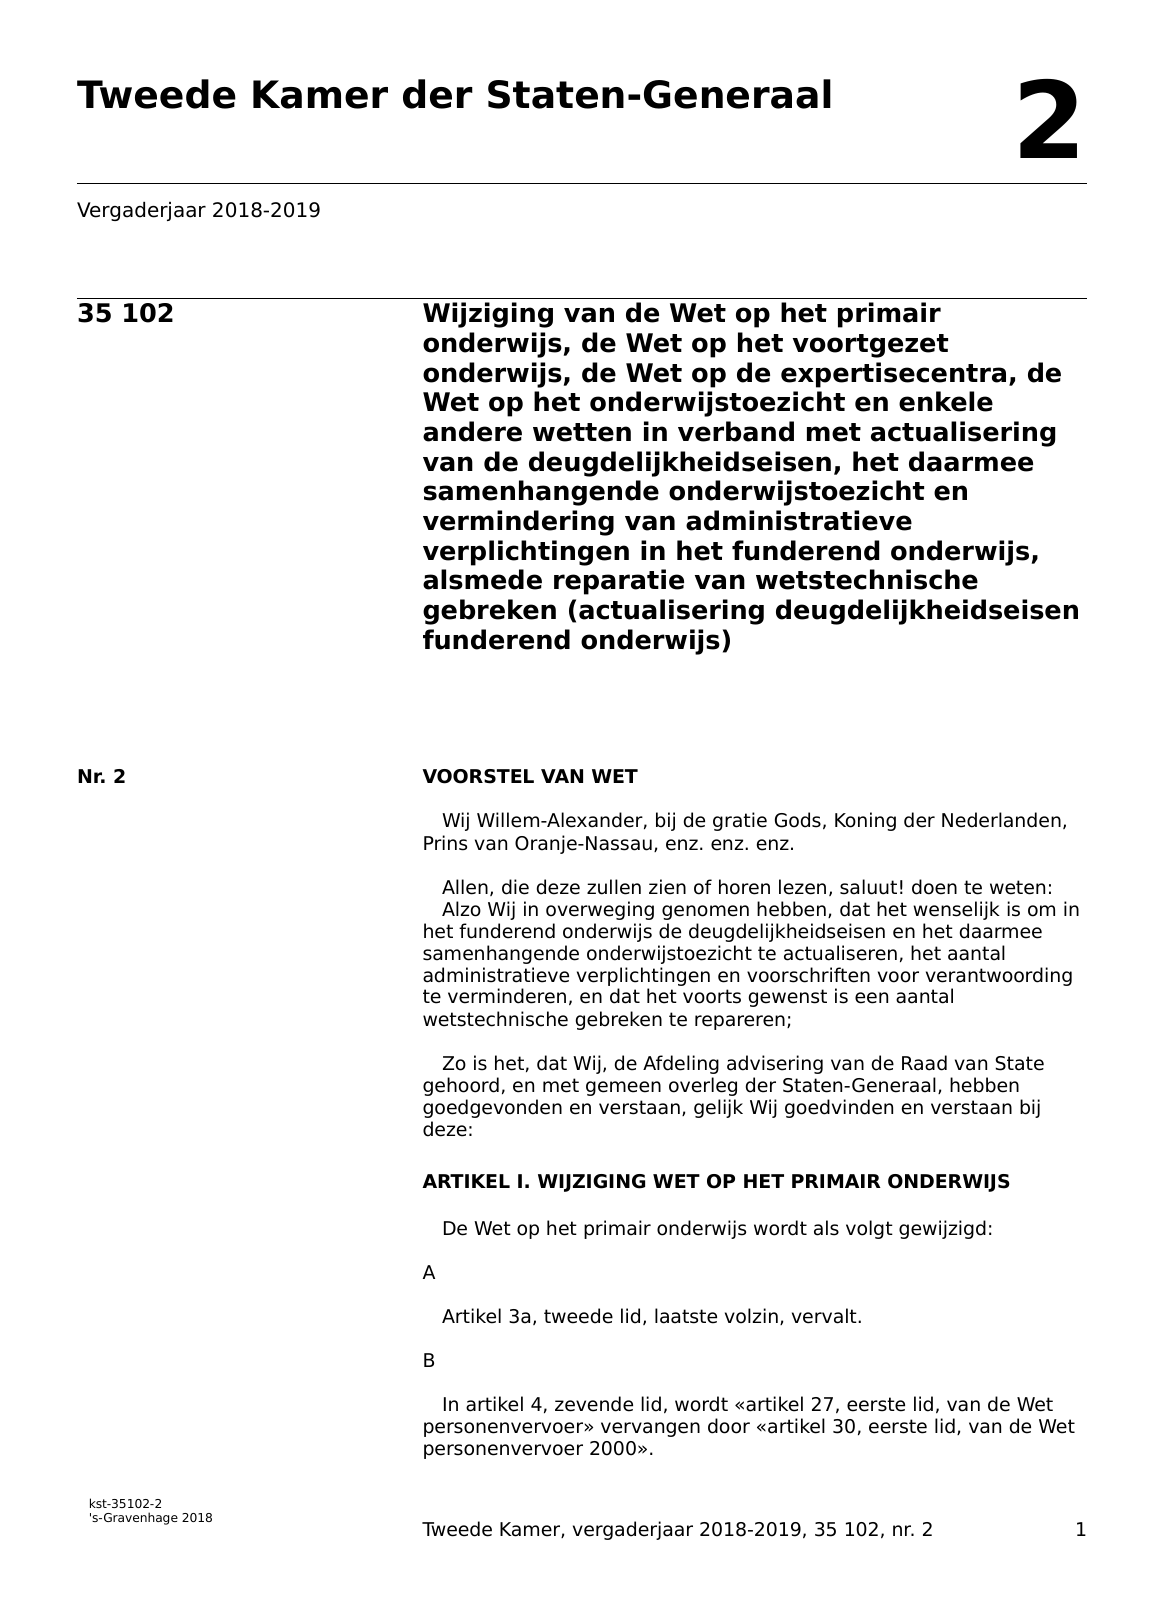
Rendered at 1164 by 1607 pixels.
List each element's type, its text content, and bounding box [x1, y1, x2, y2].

text Allen, die deze zullen zien of horen lezen, saluut! doen te weten: [422, 877, 1087, 898]
text In artikel 4, zevende lid, wordt «artikel 27, eerste lid, van de Wet personenvervoer» vervangen door «artikel 30, eerste lid, van de Wet personenvervoer 2000». [422, 1394, 1087, 1460]
text 's-Gravenhage 2018 [88, 1511, 323, 1525]
table_header 2 [886, 59, 1087, 183]
text A [422, 1262, 1087, 1284]
text De Wet op het primair onderwijs wordt als volgt gewijzigd: [422, 1217, 1087, 1239]
table_header Tweede Kamer der Staten-Generaal [77, 59, 886, 183]
subtitle ARTIKEL I. WIJZIGING WET OP HET PRIMAIR ONDERWIJS [422, 1171, 1087, 1192]
text B [422, 1350, 1087, 1372]
subtitle Nr. 2 VOORSTEL VAN WET [77, 766, 1087, 788]
text kst-35102-2 [88, 1497, 323, 1511]
text Wij Willem-Alexander, bij de gratie Gods, Koning der Nederlanden, Prins van Oranje-Nassau, enz. enz. enz. [422, 810, 1087, 854]
text Zo is het, dat Wij, de Afdeling advisering van de Raad van State gehoord, en met gemeen overleg der Staten-Generaal, hebben goedgevonden en verstaan, gelijk Wij goedvinden en verstaan bij deze: [422, 1053, 1087, 1141]
subtitle 35 102 Wijziging van de Wet op het primair onderwijs, de Wet op het voortgezet onderwijs, de Wet op de expertisecentra, de Wet op het onderwijstoezicht en enkele andere wetten in verband met actualisering van de deugdelijkheidseisen, het daarmee samenhangende onderwijstoezicht en vermindering van administratieve verplichtingen in het funderend onderwijs, alsmede reparatie van wetstechnische gebreken (actualisering deugdelijkheidseisen funderend onderwijs) [77, 299, 1087, 655]
text Artikel 3a, tweede lid, laatste volzin, vervalt. [422, 1306, 1087, 1328]
text Alzo Wij in overweging genomen hebben, dat het wenselijk is om in het funderend onderwijs de deugdelijkheidseisen en het daarmee samenhangende onderwijstoezicht te actualiseren, het aantal administratieve verplichtingen en voorschriften voor verantwoording te verminderen, en dat het voorts gewenst is een aantal wetstechnische gebreken te repareren; [422, 898, 1087, 1030]
table_cell Vergaderjaar 2018-2019 [77, 184, 1087, 298]
